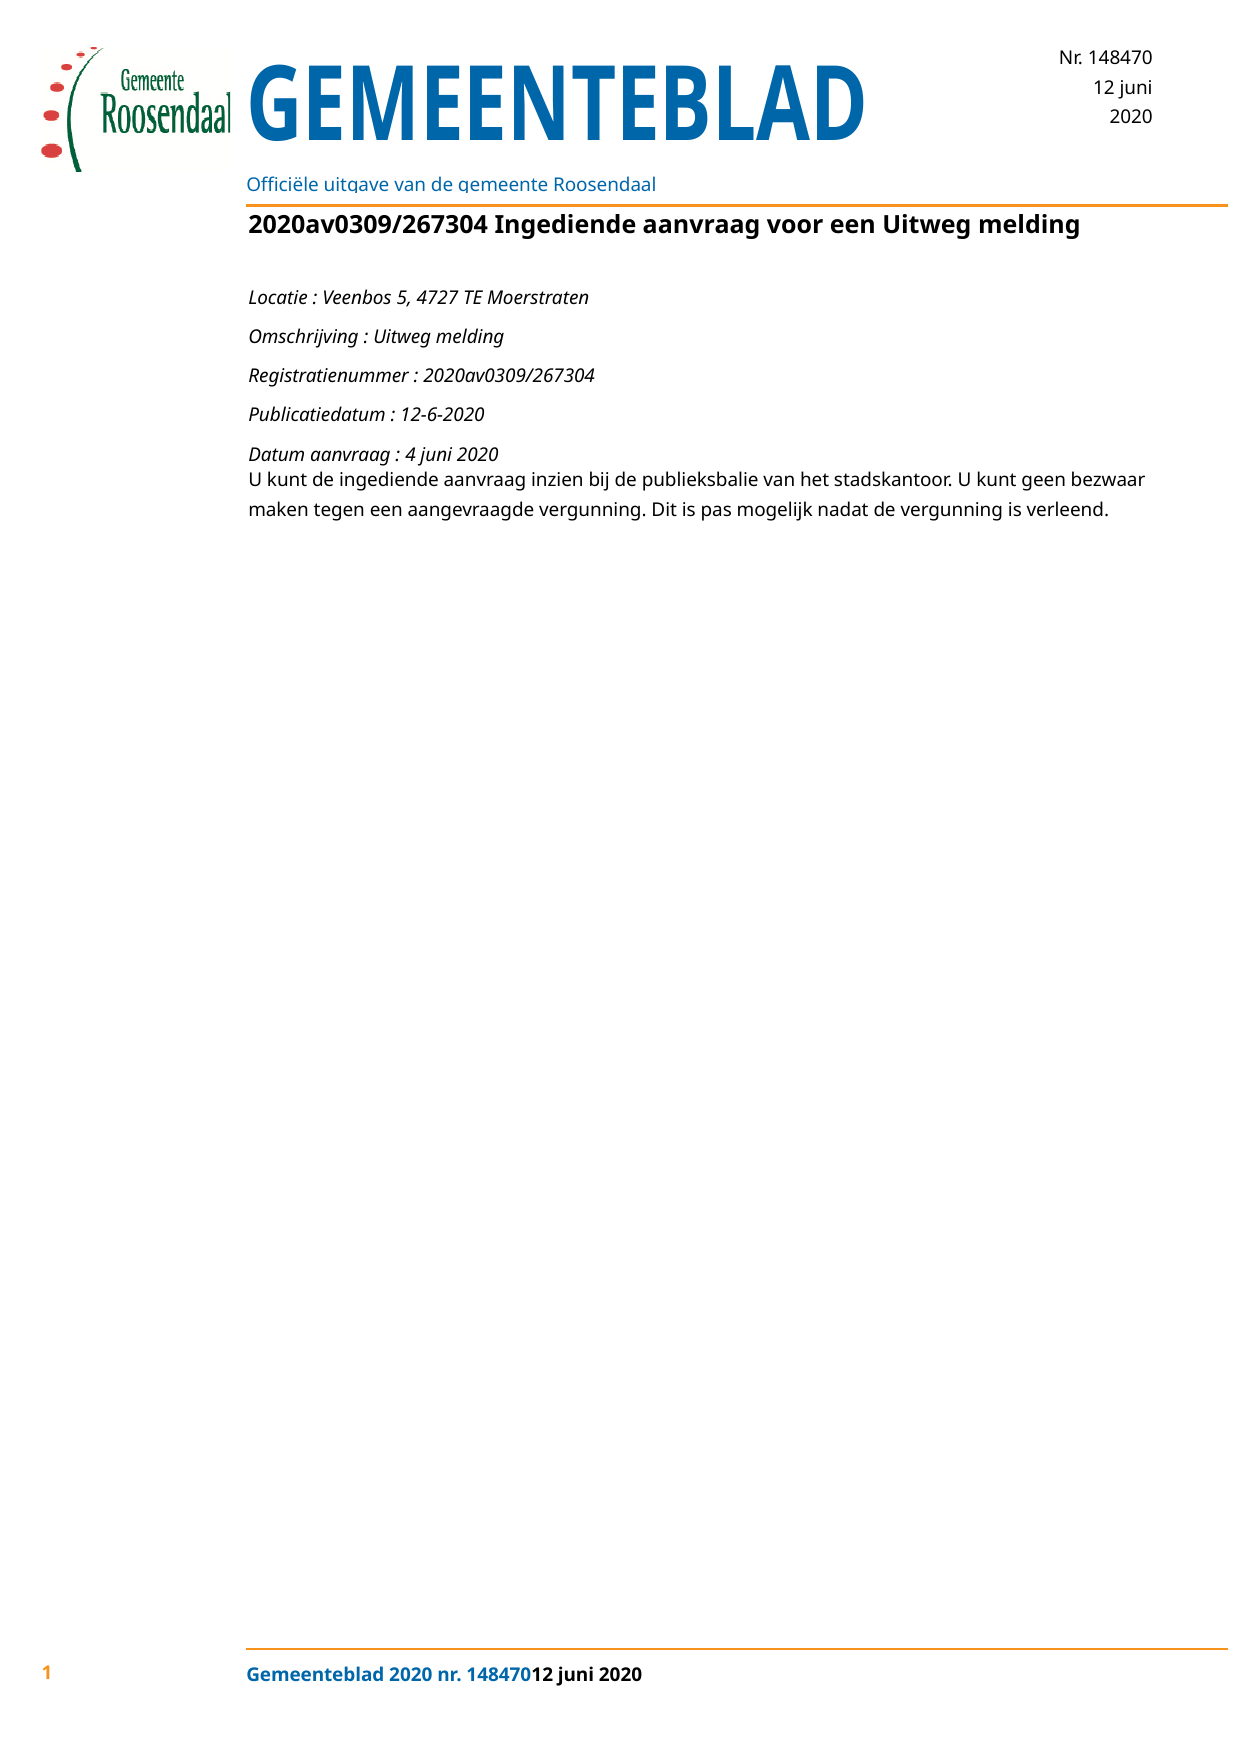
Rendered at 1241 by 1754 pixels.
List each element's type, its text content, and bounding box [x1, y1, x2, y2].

text U kunt de ingediende aanvraag inzien bij de publieksbalie van het stadskantoor. U kunt geen bezwaar maken tegen een aangevraagde vergunning. Dit is pas mogelijk nadat de vergunning is verleend. [248, 467, 1152, 522]
text Publicatiedatum : 12-6-2020 [248, 402, 1152, 427]
text Locatie : Veenbos 5, 4727 TE Moerstraten [248, 284, 1152, 309]
text Omschrijving : Uitweg melding [248, 323, 1152, 349]
text Datum aanvraag : 4 juni 2020 [248, 441, 1152, 467]
text Registratienummer : 2020av0309/267304 [248, 362, 1152, 388]
text 2020av0309/267304 Ingediende aanvraag voor een Uitweg melding [248, 207, 1152, 241]
picture [41, 47, 231, 172]
